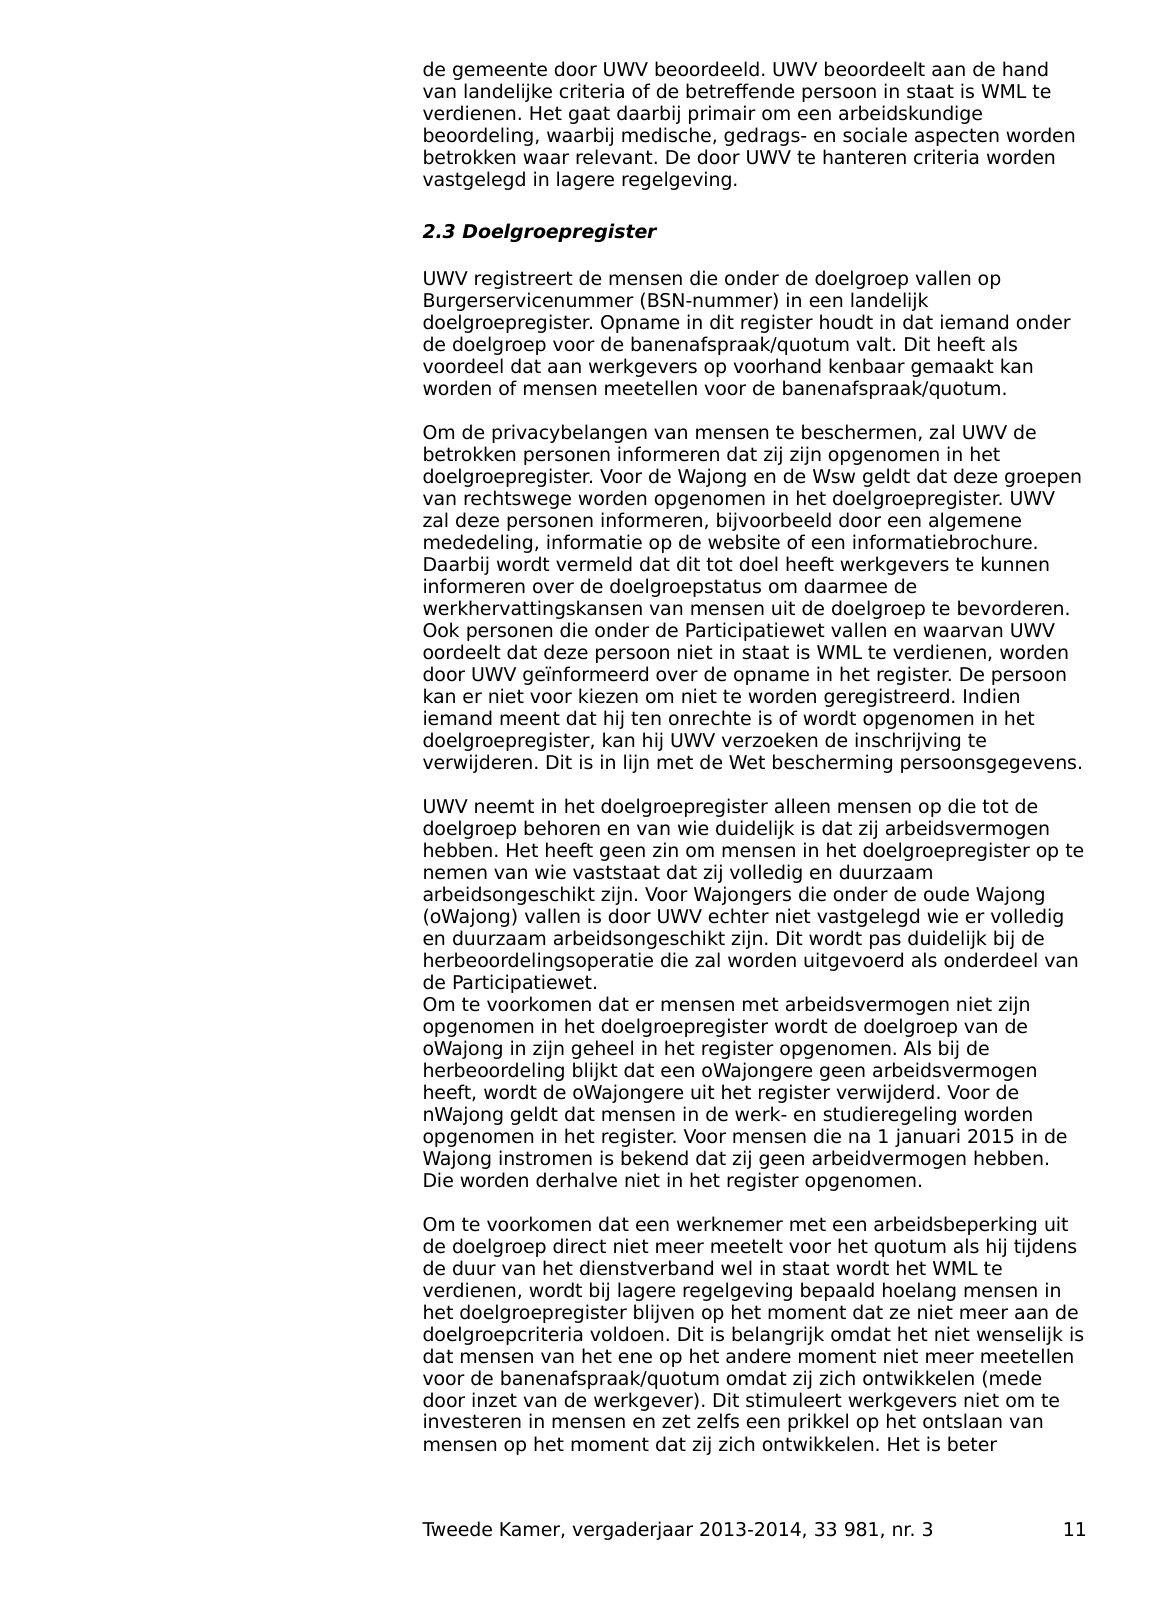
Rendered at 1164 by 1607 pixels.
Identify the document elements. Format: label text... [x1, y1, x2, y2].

text UWV registreert de mensen die onder de doelgroep vallen op Burgerservicenummer (BSN-nummer) in een landelijk doelgroepregister. Opname in dit register houdt in dat iemand onder de doelgroep voor de banenafspraak/quotum valt. Dit heeft als voordeel dat aan werkgevers op voorhand kenbaar gemaakt kan worden of mensen meetellen voor de banenafspraak/quotum. [422, 268, 1087, 400]
text UWV neemt in het doelgroepregister alleen mensen op die tot de doelgroep behoren en van wie duidelijk is dat zij arbeidsvermogen hebben. Het heeft geen zin om mensen in het doelgroepregister op te nemen van wie vaststaat dat zij volledig en duurzaam arbeidsongeschikt zijn. Voor Wajongers die onder de oude Wajong (oWajong) vallen is door UWV echter niet vastgelegd wie er volledig en duurzaam arbeidsongeschikt zijn. Dit wordt pas duidelijk bij de herbeoordelingsoperatie die zal worden uitgevoerd als onderdeel van de Participatiewet. [422, 796, 1087, 994]
text Om te voorkomen dat er mensen met arbeidsvermogen niet zijn opgenomen in het doelgroepregister wordt de doelgroep van de oWajong in zijn geheel in het register opgenomen. Als bij de herbeoordeling blijkt dat een oWajongere geen arbeidsvermogen heeft, wordt de oWajongere uit het register verwijderd. Voor de nWajong geldt dat mensen in de werk- en studieregeling worden opgenomen in het register. Voor mensen die na 1 januari 2015 in de Wajong instromen is bekend dat zij geen arbeidvermogen hebben. Die worden derhalve niet in het register opgenomen. [422, 994, 1087, 1191]
text Om de privacybelangen van mensen te beschermen, zal UWV de betrokken personen informeren dat zij zijn opgenomen in het doelgroepregister. Voor de Wajong en de Wsw geldt dat deze groepen van rechtswege worden opgenomen in het doelgroepregister. UWV zal deze personen informeren, bijvoorbeeld door een algemene mededeling, informatie op de website of een informatiebrochure. Daarbij wordt vermeld dat dit tot doel heeft werkgevers te kunnen informeren over de doelgroepstatus om daarmee de werkhervattingskansen van mensen uit de doelgroep te bevorderen. Ook personen die onder de Participatiewet vallen en waarvan UWV oordeelt dat deze persoon niet in staat is WML te verdienen, worden door UWV geïnformeerd over de opname in het register. De persoon kan er niet voor kiezen om niet te worden geregistreerd. Indien iemand meent dat hij ten onrechte is of wordt opgenomen in het doelgroepregister, kan hij UWV verzoeken de inschrijving te verwijderen. Dit is in lijn met de Wet bescherming persoonsgegevens. [422, 422, 1087, 774]
text de gemeente door UWV beoordeeld. UWV beoordeelt aan de hand van landelijke criteria of de betreffende persoon in staat is WML te verdienen. Het gaat daarbij primair om een arbeidskundige beoordeling, waarbij medische, gedrags- en sociale aspecten worden betrokken waar relevant. De door UWV te hanteren criteria worden vastgelegd in lagere regelgeving. [422, 59, 1087, 191]
text Om te voorkomen dat een werknemer met een arbeidsbeperking uit de doelgroep direct niet meer meetelt voor het quotum als hij tijdens de duur van het dienstverband wel in staat wordt het WML te verdienen, wordt bij lagere regelgeving bepaald hoelang mensen in het doelgroepregister blijven op het moment dat ze niet meer aan de doelgroepcriteria voldoen. Dit is belangrijk omdat het niet wenselijk is dat mensen van het ene op het andere moment niet meer meetellen voor de banenafspraak/quotum omdat zij zich ontwikkelen (mede door inzet van de werkgever). Dit stimuleert werkgevers niet om te investeren in mensen en zet zelfs een prikkel op het ontslaan van mensen op het moment dat zij zich ontwikkelen. Het is beter [422, 1214, 1087, 1455]
subtitle 2.3 Doelgroepregister [422, 221, 1087, 243]
